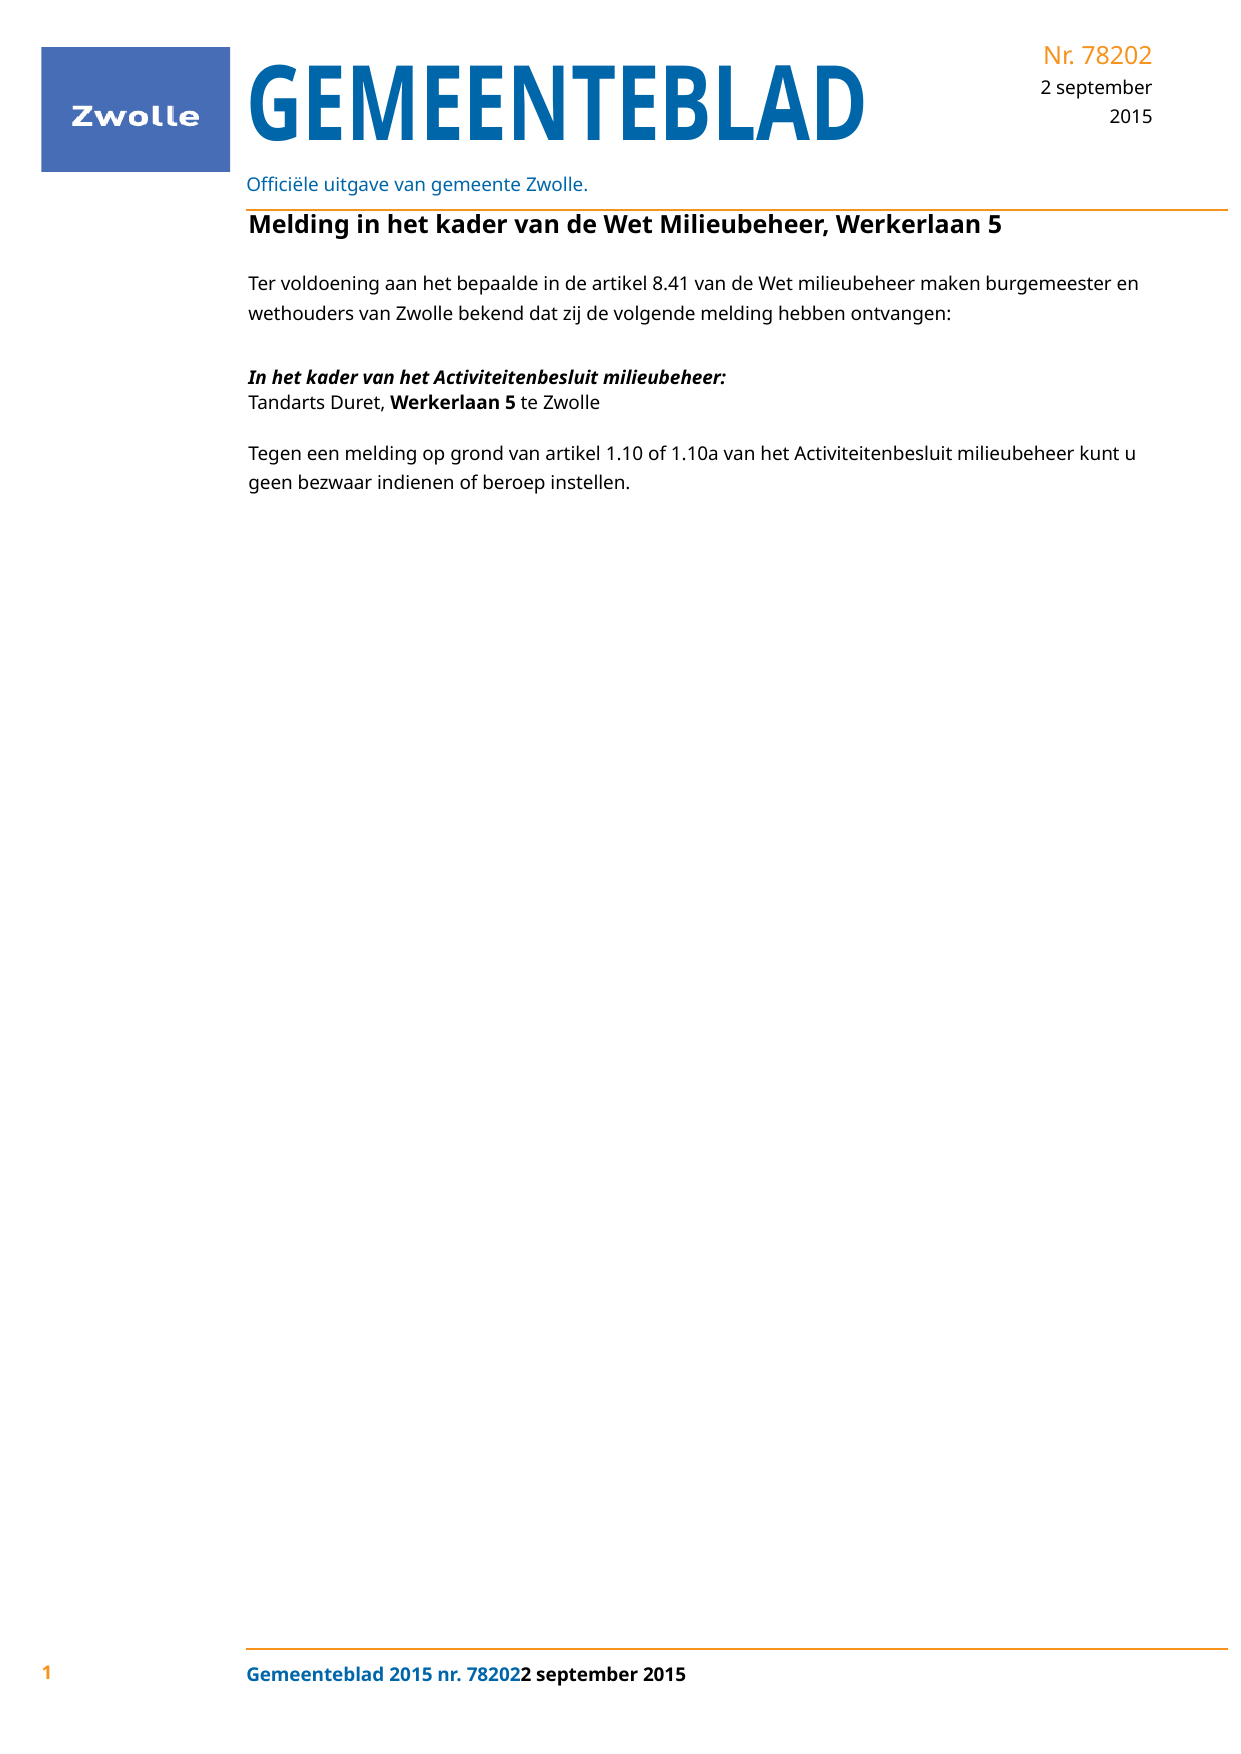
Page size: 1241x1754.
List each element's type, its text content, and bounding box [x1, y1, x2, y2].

text In het kader van het Activiteitenbesluit milieubeheer: [248, 364, 1152, 389]
picture [41, 47, 231, 172]
text Melding in het kader van de Wet Milieubeheer, Werkerlaan 5 [248, 211, 1152, 241]
text Ter voldoening aan het bepaalde in de artikel 8.41 van de Wet milieubeheer maken burgemeester en wethouders van Zwolle bekend dat zij de volgende melding hebben ontvangen: [248, 270, 1152, 326]
text Tegen een melding op grond van artikel 1.10 of 1.10a van het Activiteitenbesluit milieubeheer kunt u geen bezwaar indienen of beroep instellen. [248, 440, 1152, 495]
text Tandarts Duret, Werkerlaan 5 te Zwolle [248, 389, 1152, 415]
